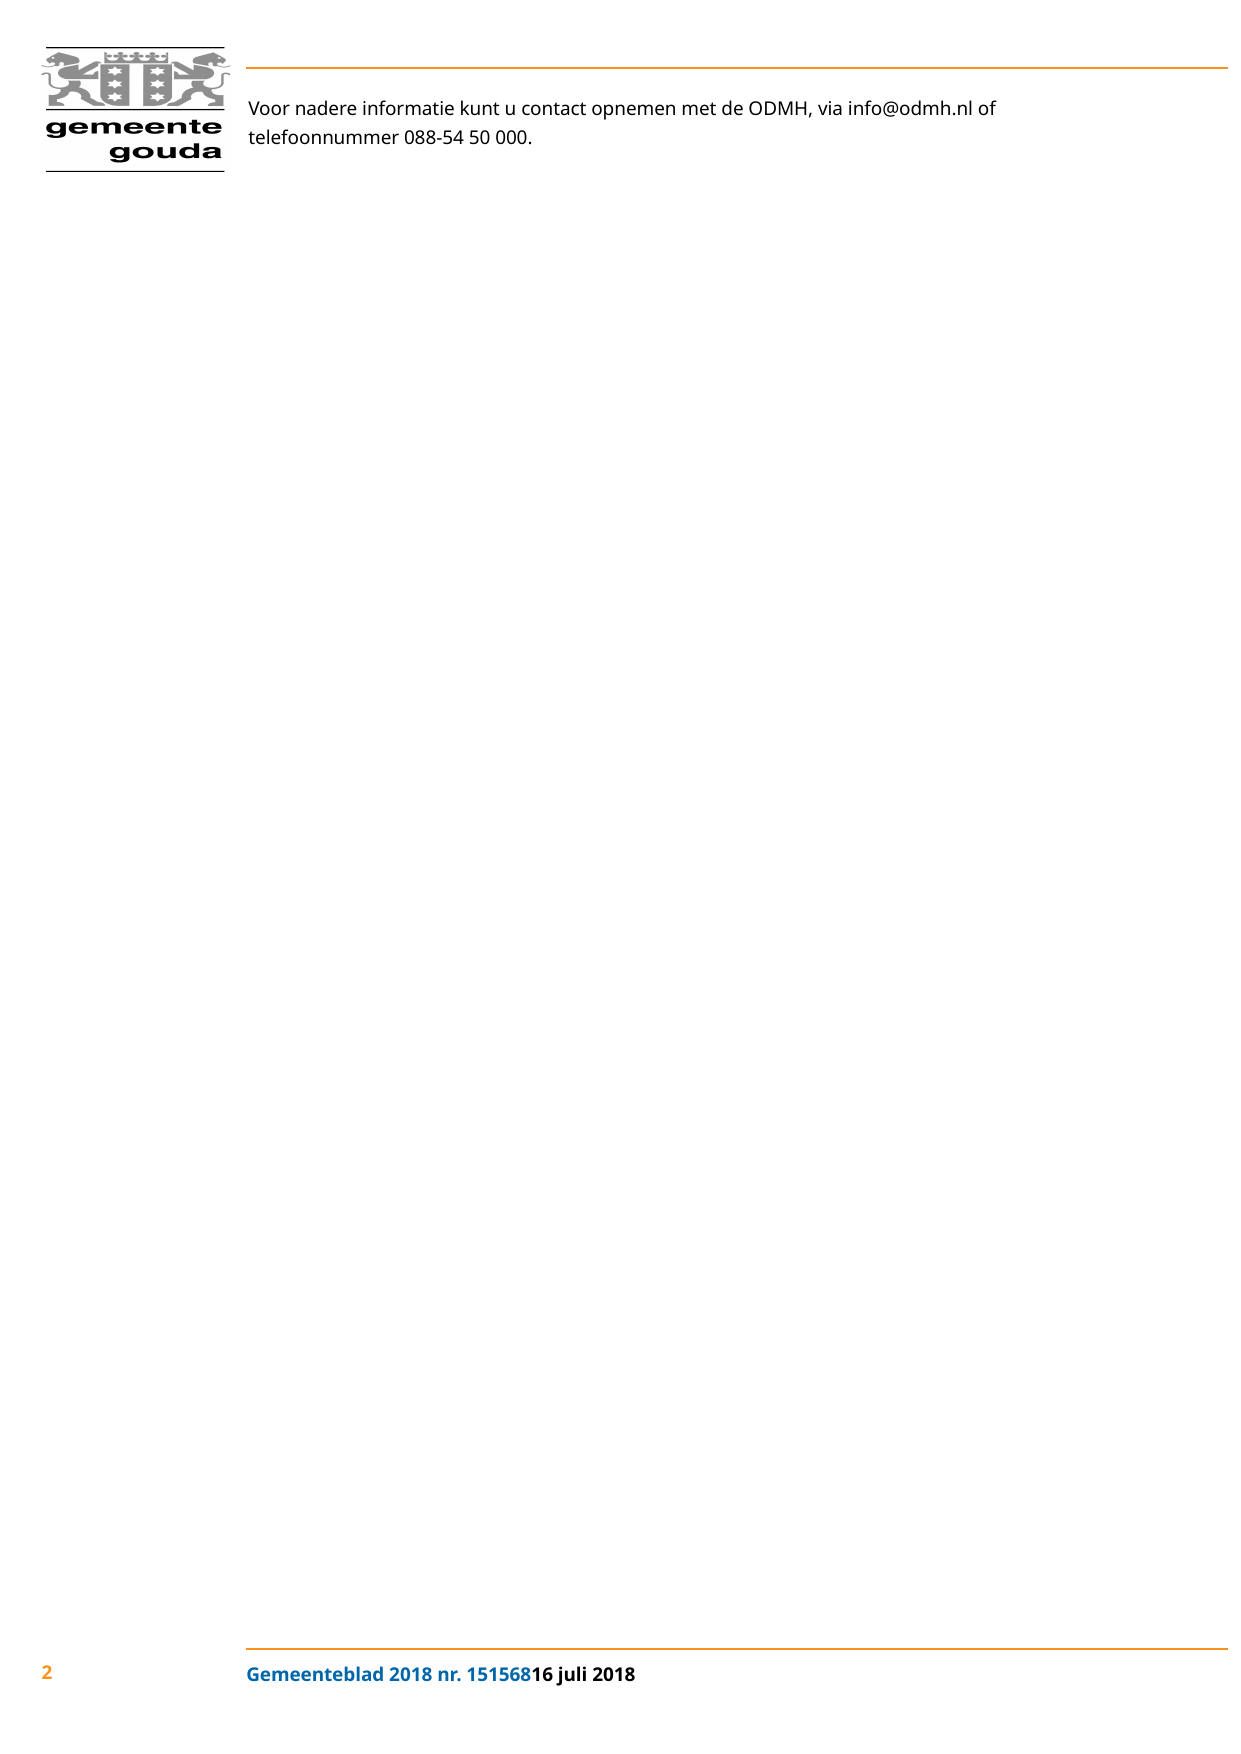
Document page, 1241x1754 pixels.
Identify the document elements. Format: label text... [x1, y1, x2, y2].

picture [41, 47, 231, 172]
text Voor nadere informatie kunt u contact opnemen met de ODMH, via info@odmh.nl of telefoonnummer 088-54 50 000. [248, 95, 1152, 150]
